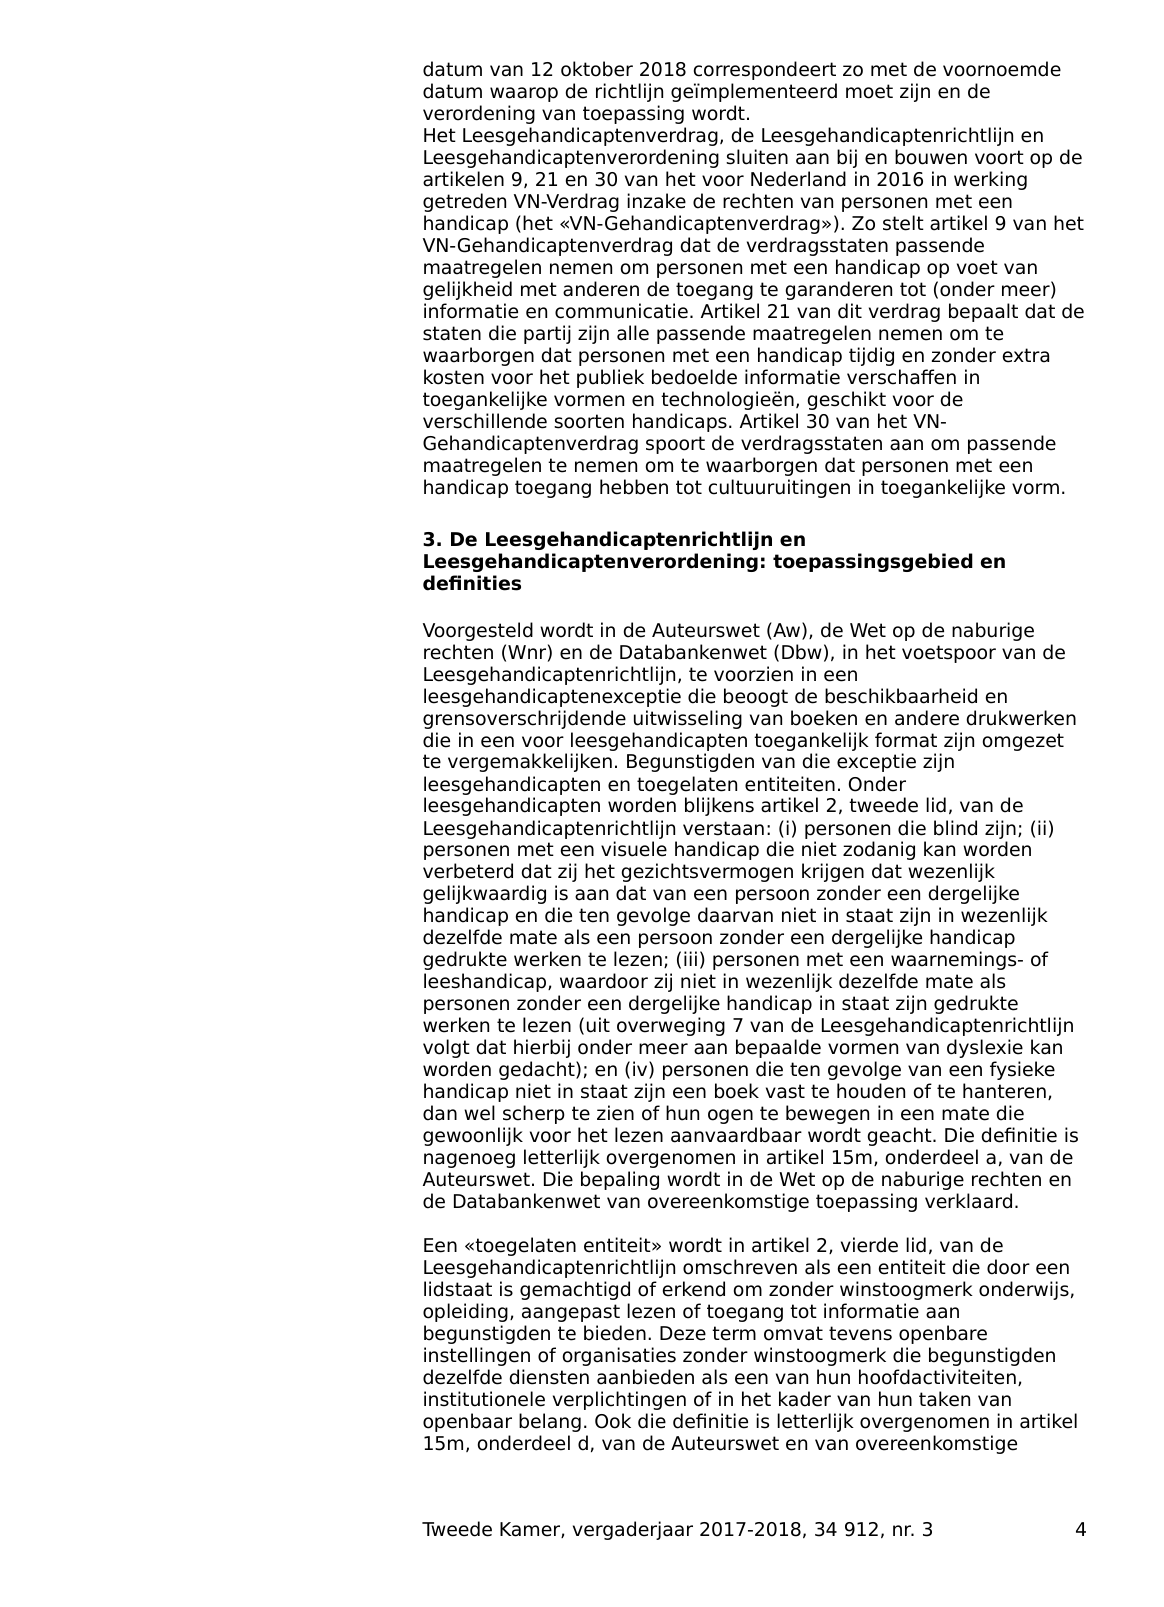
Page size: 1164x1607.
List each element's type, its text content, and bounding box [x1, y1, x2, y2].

text Het Leesgehandicaptenverdrag, de Leesgehandicaptenrichtlijn en Leesgehandicaptenverordening sluiten aan bij en bouwen voort op de artikelen 9, 21 en 30 van het voor Nederland in 2016 in werking getreden VN-Verdrag inzake de rechten van personen met een handicap (het «VN-Gehandicaptenverdrag»). Zo stelt artikel 9 van het VN-Gehandicaptenverdrag dat de verdragsstaten passende maatregelen nemen om personen met een handicap op voet van gelijkheid met anderen de toegang te garanderen tot (onder meer) informatie en communicatie. Artikel 21 van dit verdrag bepaalt dat de staten die partij zijn alle passende maatregelen nemen om te waarborgen dat personen met een handicap tijdig en zonder extra kosten voor het publiek bedoelde informatie verschaffen in toegankelijke vormen en technologieën, geschikt voor de verschillende soorten handicaps. Artikel 30 van het VN-Gehandicaptenverdrag spoort de verdragsstaten aan om passende maatregelen te nemen om te waarborgen dat personen met een handicap toegang hebben tot cultuuruitingen in toegankelijke vorm. [422, 125, 1087, 499]
text datum van 12 oktober 2018 correspondeert zo met de voornoemde datum waarop de richtlijn geïmplementeerd moet zijn en de verordening van toepassing wordt. [422, 59, 1087, 125]
subtitle 3. De Leesgehandicaptenrichtlijn en Leesgehandicaptenverordening: toepassingsgebied en definities [422, 529, 1087, 594]
text Voorgesteld wordt in de Auteurswet (Aw), de Wet op de naburige rechten (Wnr) en de Databankenwet (Dbw), in het voetspoor van de Leesgehandicaptenrichtlijn, te voorzien in een leesgehandicaptenexceptie die beoogt de beschikbaarheid en grensoverschrijdende uitwisseling van boeken en andere drukwerken die in een voor leesgehandicapten toegankelijk format zijn omgezet te vergemakkelijken. Begunstigden van die exceptie zijn leesgehandicapten en toegelaten entiteiten. Onder leesgehandicapten worden blijkens artikel 2, tweede lid, van de Leesgehandicaptenrichtlijn verstaan: (i) personen die blind zijn; (ii) personen met een visuele handicap die niet zodanig kan worden verbeterd dat zij het gezichtsvermogen krijgen dat wezenlijk gelijkwaardig is aan dat van een persoon zonder een dergelijke handicap en die ten gevolge daarvan niet in staat zijn in wezenlijk dezelfde mate als een persoon zonder een dergelijke handicap gedrukte werken te lezen; (iii) personen met een waarnemings- of leeshandicap, waardoor zij niet in wezenlijk dezelfde mate als personen zonder een dergelijke handicap in staat zijn gedrukte werken te lezen (uit overweging 7 van de Leesgehandicaptenrichtlijn volgt dat hierbij onder meer aan bepaalde vormen van dyslexie kan worden gedacht); en (iv) personen die ten gevolge van een fysieke handicap niet in staat zijn een boek vast te houden of te hanteren, dan wel scherp te zien of hun ogen te bewegen in een mate die gewoonlijk voor het lezen aanvaardbaar wordt geacht. Die definitie is nagenoeg letterlijk overgenomen in artikel 15m, onderdeel a, van de Auteurswet. Die bepaling wordt in de Wet op de naburige rechten en de Databankenwet van overeenkomstige toepassing verklaard. [422, 619, 1087, 1213]
text Een «toegelaten entiteit» wordt in artikel 2, vierde lid, van de Leesgehandicaptenrichtlijn omschreven als een entiteit die door een lidstaat is gemachtigd of erkend om zonder winstoogmerk onderwijs, opleiding, aangepast lezen of toegang tot informatie aan begunstigden te bieden. Deze term omvat tevens openbare instellingen of organisaties zonder winstoogmerk die begunstigden dezelfde diensten aanbieden als een van hun hoofdactiviteiten, institutionele verplichtingen of in het kader van hun taken van openbaar belang. Ook die definitie is letterlijk overgenomen in artikel 15m, onderdeel d, van de Auteurswet en van overeenkomstige [422, 1235, 1087, 1455]
